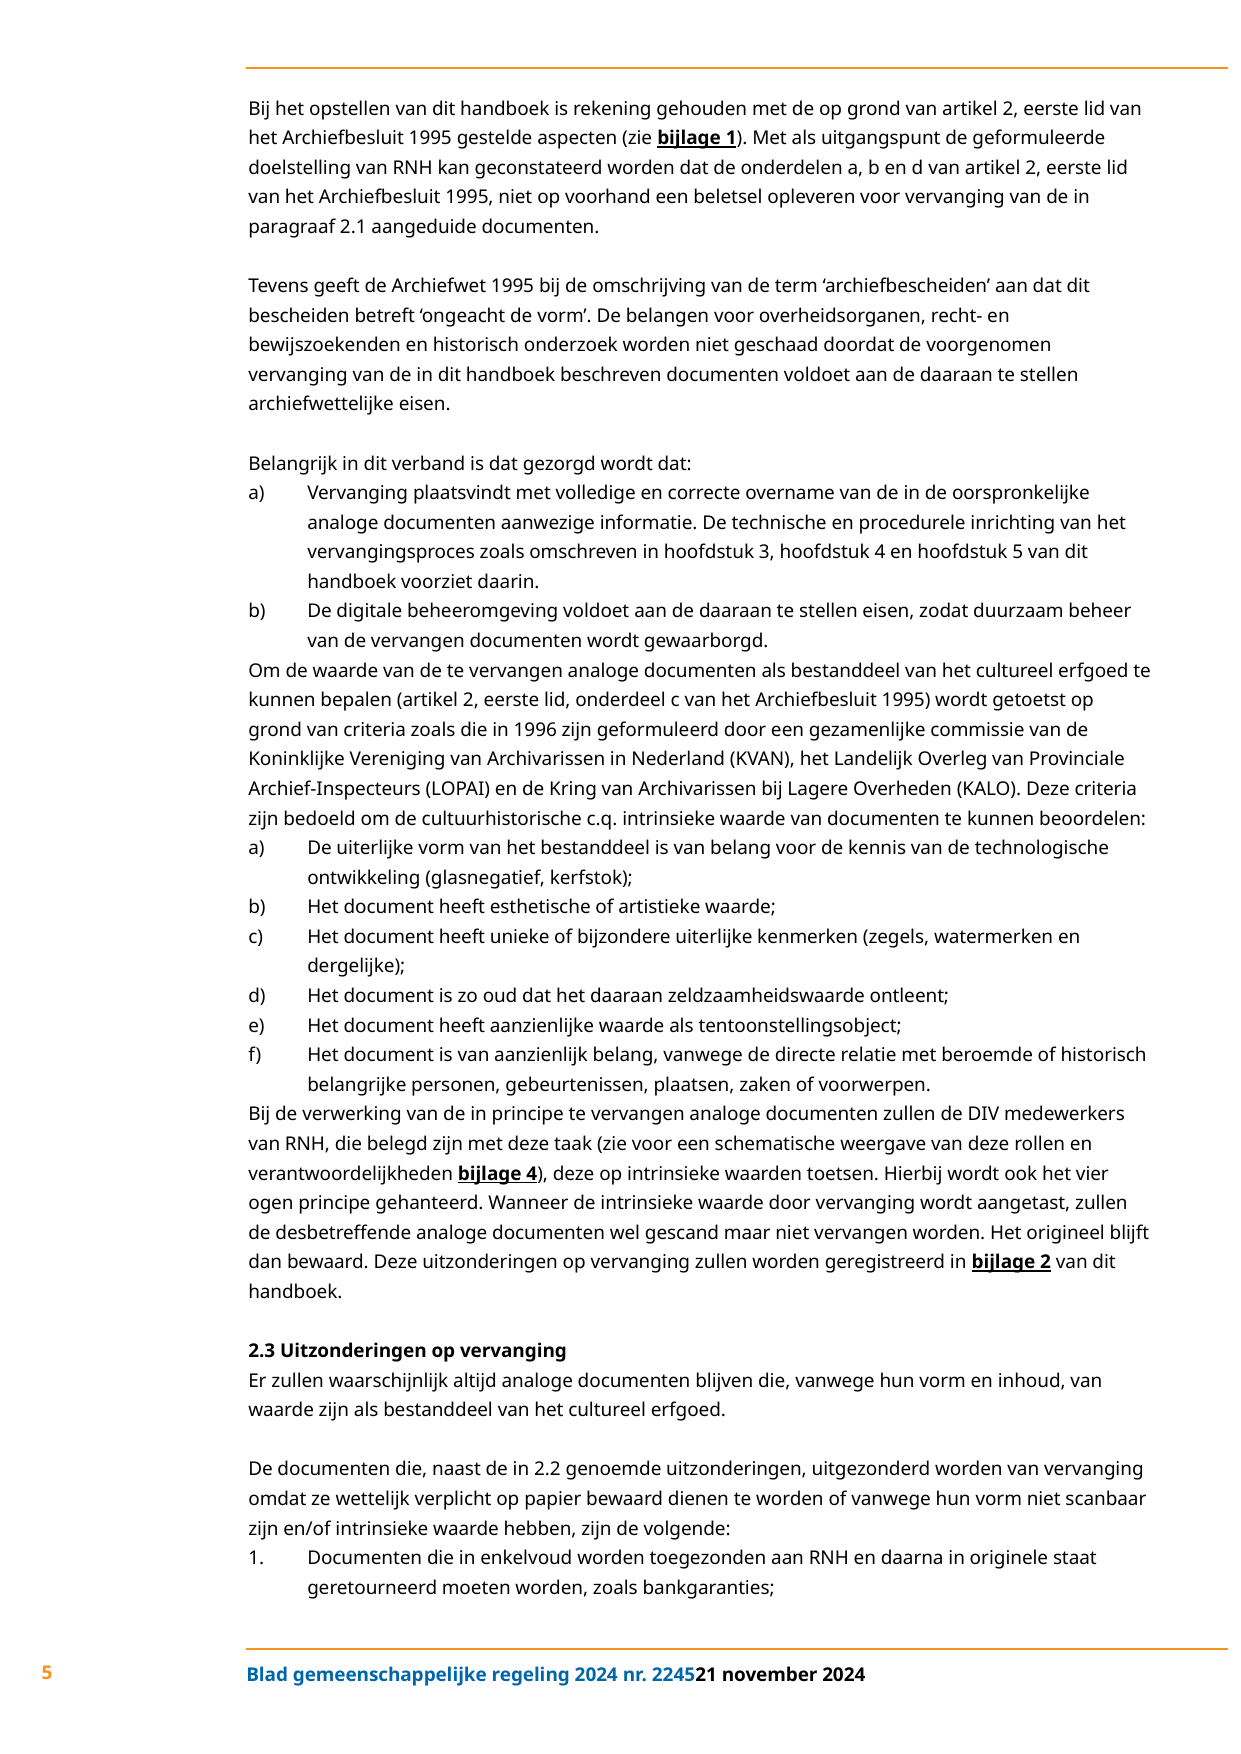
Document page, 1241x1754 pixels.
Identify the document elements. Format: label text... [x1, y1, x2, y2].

text Om de waarde van de te vervangen analoge documenten als bestanddeel van het cultureel erfgoed te kunnen bepalen (artikel 2, eerste lid, onderdeel c van het Archiefbesluit 1995) wordt getoetst op grond van criteria zoals die in 1996 zijn geformuleerd door een gezamenlijke commissie van de Koninklijke Vereniging van Archivarissen in Nederland (KVAN), het Landelijk Overleg van Provinciale Archief-Inspecteurs (LOPAI) en de Kring van Archivarissen bij Lagere Overheden (KALO). Deze criteria zijn bedoeld om de cultuurhistorische c.q. intrinsieke waarde van documenten te kunnen beoordelen: [248, 657, 1152, 831]
text Er zullen waarschijnlijk altijd analoge documenten blijven die, vanwege hun vorm en inhoud, van waarde zijn als bestanddeel van het cultureel erfgoed. [248, 1367, 1152, 1422]
list Het document heeft aanzienlijke waarde als tentoonstellingsobject; [248, 1012, 1152, 1038]
text Belangrijk in dit verband is dat gezorgd wordt dat: [248, 450, 1152, 476]
picture [41, 47, 231, 172]
text Bij het opstellen van dit handboek is rekening gehouden met de op grond van artikel 2, eerste lid van het Archiefbesluit 1995 gestelde aspecten (zie bijlage 1). Met als uitgangspunt de geformuleerde doelstelling van RNH kan geconstateerd worden dat de onderdelen a, b en d van artikel 2, eerste lid van het Archiefbesluit 1995, niet op voorhand een beletsel opleveren voor vervanging van de in paragraaf 2.1 aangeduide documenten. [248, 95, 1152, 239]
list De digitale beheeromgeving voldoet aan de daaraan te stellen eisen, zodat duurzaam beheer van de vervangen documenten wordt gewaarborgd. [248, 598, 1152, 653]
text 2.3 Uitzonderingen op vervanging [248, 1337, 1152, 1363]
text Tevens geeft de Archiefwet 1995 bij de omschrijving van de term ‘archiefbescheiden’ aan dat dit bescheiden betreft ‘ongeacht de vorm’. De belangen voor overheidsorganen, recht- en bewijszoekenden en historisch onderzoek worden niet geschaad doordat de voorgenomen vervanging van de in dit handboek beschreven documenten voldoet aan de daaraan te stellen archiefwettelijke eisen. [248, 272, 1152, 416]
list Documenten die in enkelvoud worden toegezonden aan RNH en daarna in originele staat geretourneerd moeten worden, zoals bankgaranties; [248, 1544, 1152, 1600]
text Bij de verwerking van de in principe te vervangen analoge documenten zullen de DIV medewerkers van RNH, die belegd zijn met deze taak (zie voor een schematische weergave van deze rollen en verantwoordelijkheden bijlage 4), deze op intrinsieke waarden toetsen. Hierbij wordt ook het vier ogen principe gehanteerd. Wanneer de intrinsieke waarde door vervanging wordt aangetast, zullen de desbetreffende analoge documenten wel gescand maar niet vervangen worden. Het origineel blijft dan bewaard. Deze uitzonderingen op vervanging zullen worden geregistreerd in bijlage 2 van dit handboek. [248, 1101, 1152, 1304]
list Het document heeft unieke of bijzondere uiterlijke kenmerken (zegels, watermerken en dergelijke); [248, 923, 1152, 978]
list Vervanging plaatsvindt met volledige en correcte overname van de in de oorspronkelijke analoge documenten aanwezige informatie. De technische en procedurele inrichting van het vervangingsproces zoals omschreven in hoofdstuk 3, hoofdstuk 4 en hoofdstuk 5 van dit handboek voorziet daarin. [248, 479, 1152, 594]
list Het document is zo oud dat het daaraan zeldzaamheidswaarde ontleent; [248, 982, 1152, 1008]
list Het document is van aanzienlijk belang, vanwege de directe relatie met beroemde of historisch belangrijke personen, gebeurtenissen, plaatsen, zaken of voorwerpen. [248, 1041, 1152, 1097]
list De uiterlijke vorm van het bestanddeel is van belang voor de kennis van de technologische ontwikkeling (glasnegatief, kerfstok); [248, 834, 1152, 890]
text De documenten die, naast de in 2.2 genoemde uitzonderingen, uitgezonderd worden van vervanging omdat ze wettelijk verplicht op papier bewaard dienen te worden of vanwege hun vorm niet scanbaar zijn en/of intrinsieke waarde hebben, zijn de volgende: [248, 1456, 1152, 1541]
list Het document heeft esthetische of artistieke waarde; [248, 893, 1152, 919]
